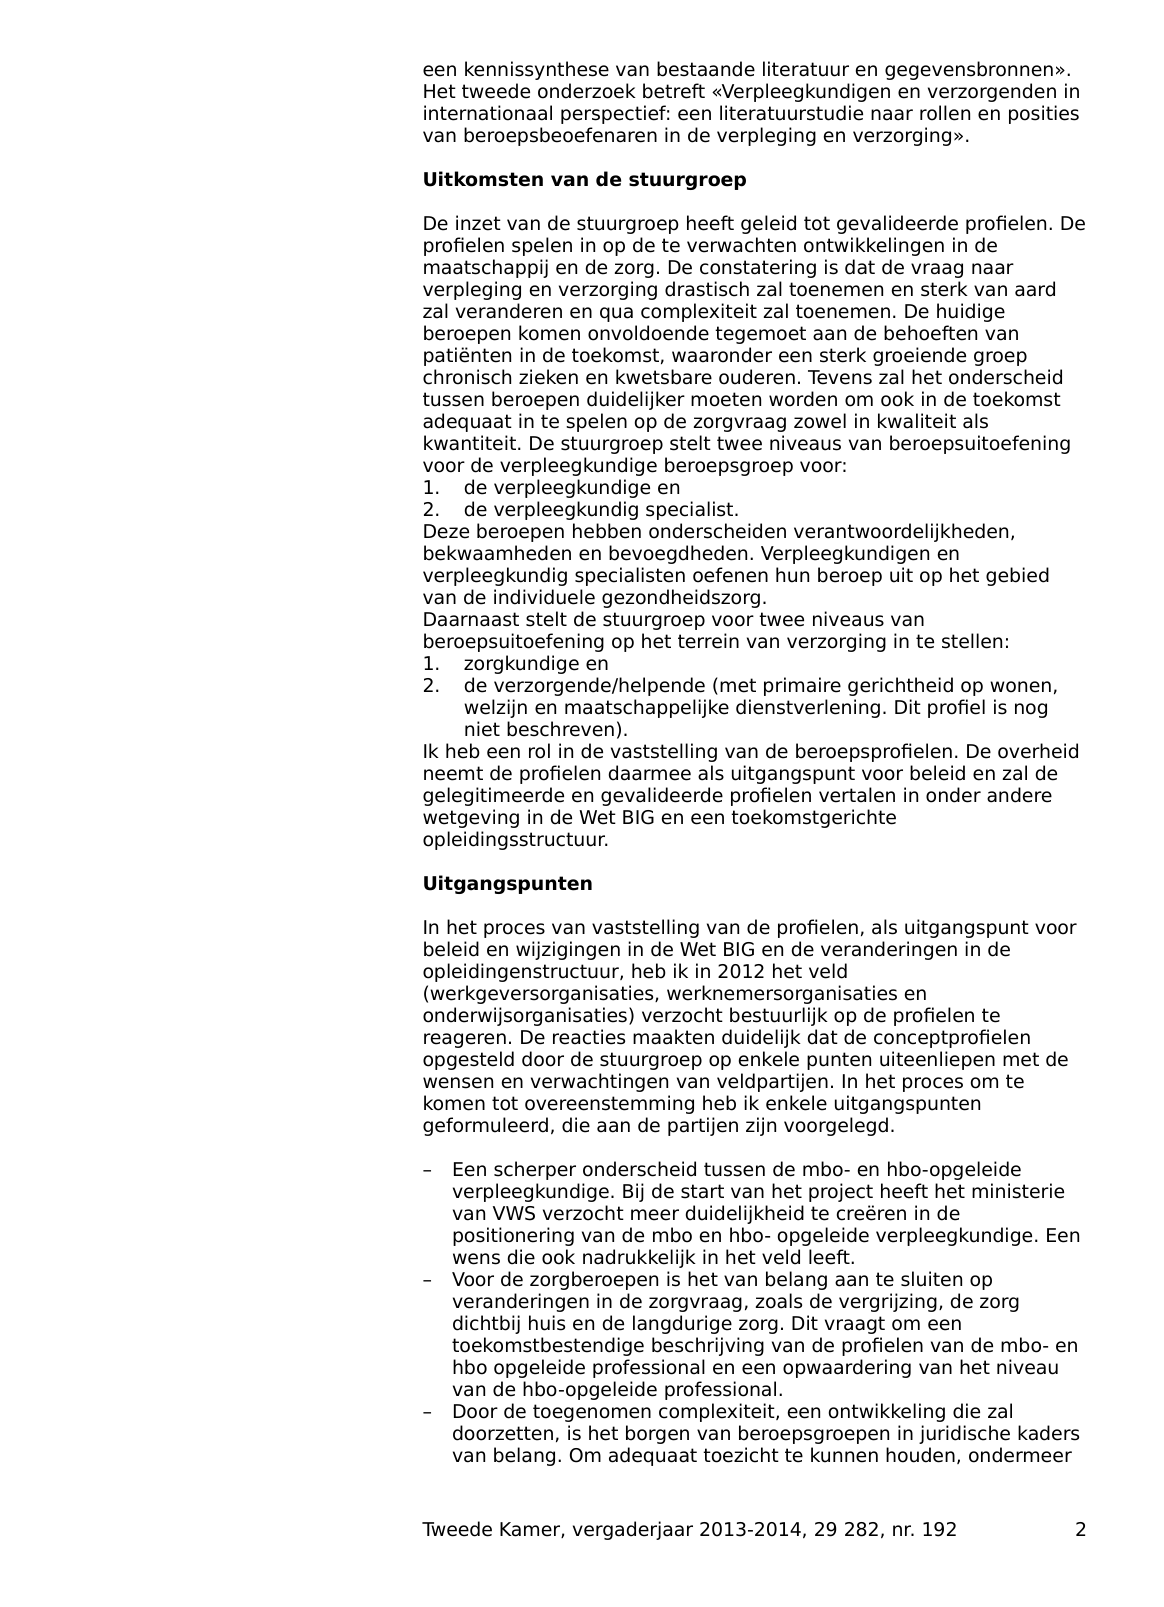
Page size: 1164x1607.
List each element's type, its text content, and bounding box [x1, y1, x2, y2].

text – Een scherper onderscheid tussen de mbo- en hbo-opgeleide verpleegkundige. Bij de start van het project heeft het ministerie van VWS verzocht meer duidelijkheid te creëren in de positionering van de mbo en hbo- opgeleide verpleegkundige. Een wens die ook nadrukkelijk in het veld leeft. [422, 1159, 1087, 1269]
text 1. de verpleegkundige en [422, 477, 1087, 499]
text 1. zorgkundige en [422, 653, 1087, 675]
text – Voor de zorgberoepen is het van belang aan te sluiten op veranderingen in de zorgvraag, zoals de vergrijzing, de zorg dichtbij huis en de langdurige zorg. Dit vraagt om een toekomstbestendige beschrijving van de profielen van de mbo- en hbo opgeleide professional en een opwaardering van het niveau van de hbo-opgeleide professional. [422, 1269, 1087, 1401]
subtitle Uitkomsten van de stuurgroep [422, 169, 1087, 191]
subtitle Uitgangspunten [422, 873, 1087, 895]
text Daarnaast stelt de stuurgroep voor twee niveaus van beroepsuitoefening op het terrein van verzorging in te stellen: [422, 609, 1087, 653]
text 2. de verzorgende/helpende (met primaire gerichtheid op wonen, welzijn en maatschappelijke dienstverlening. Dit profiel is nog niet beschreven). [422, 675, 1087, 741]
text Ik heb een rol in de vaststelling van de beroepsprofielen. De overheid neemt de profielen daarmee als uitgangspunt voor beleid en zal de gelegitimeerde en gevalideerde profielen vertalen in onder andere wetgeving in de Wet BIG en een toekomstgerichte opleidingsstructuur. [422, 741, 1087, 851]
text Deze beroepen hebben onderscheiden verantwoordelijkheden, bekwaamheden en bevoegdheden. Verpleegkundigen en verpleegkundig specialisten oefenen hun beroep uit op het gebied van de individuele gezondheidszorg. [422, 521, 1087, 609]
text De inzet van de stuurgroep heeft geleid tot gevalideerde profielen. De profielen spelen in op de te verwachten ontwikkelingen in de maatschappij en de zorg. De constatering is dat de vraag naar verpleging en verzorging drastisch zal toenemen en sterk van aard zal veranderen en qua complexiteit zal toenemen. De huidige beroepen komen onvoldoende tegemoet aan de behoeften van patiënten in de toekomst, waaronder een sterk groeiende groep chronisch zieken en kwetsbare ouderen. Tevens zal het onderscheid tussen beroepen duidelijker moeten worden om ook in de toekomst adequaat in te spelen op de zorgvraag zowel in kwaliteit als kwantiteit. De stuurgroep stelt twee niveaus van beroepsuitoefening voor de verpleegkundige beroepsgroep voor: [422, 213, 1087, 477]
text 2. de verpleegkundig specialist. [422, 499, 1087, 521]
text In het proces van vaststelling van de profielen, als uitgangspunt voor beleid en wijzigingen in de Wet BIG en de veranderingen in de opleidingenstructuur, heb ik in 2012 het veld (werkgeversorganisaties, werknemersorganisaties en onderwijsorganisaties) verzocht bestuurlijk op de profielen te reageren. De reacties maakten duidelijk dat de conceptprofielen opgesteld door de stuurgroep op enkele punten uiteenliepen met de wensen en verwachtingen van veldpartijen. In het proces om te komen tot overeenstemming heb ik enkele uitgangspunten geformuleerd, die aan de partijen zijn voorgelegd. [422, 917, 1087, 1137]
text – Door de toegenomen complexiteit, een ontwikkeling die zal doorzetten, is het borgen van beroepsgroepen in juridische kaders van belang. Om adequaat toezicht te kunnen houden, ondermeer [422, 1401, 1087, 1467]
text een kennissynthese van bestaande literatuur en gegevensbronnen». Het tweede onderzoek betreft «Verpleegkundigen en verzorgenden in internationaal perspectief: een literatuurstudie naar rollen en posities van beroepsbeoefenaren in de verpleging en verzorging». [422, 59, 1087, 147]
